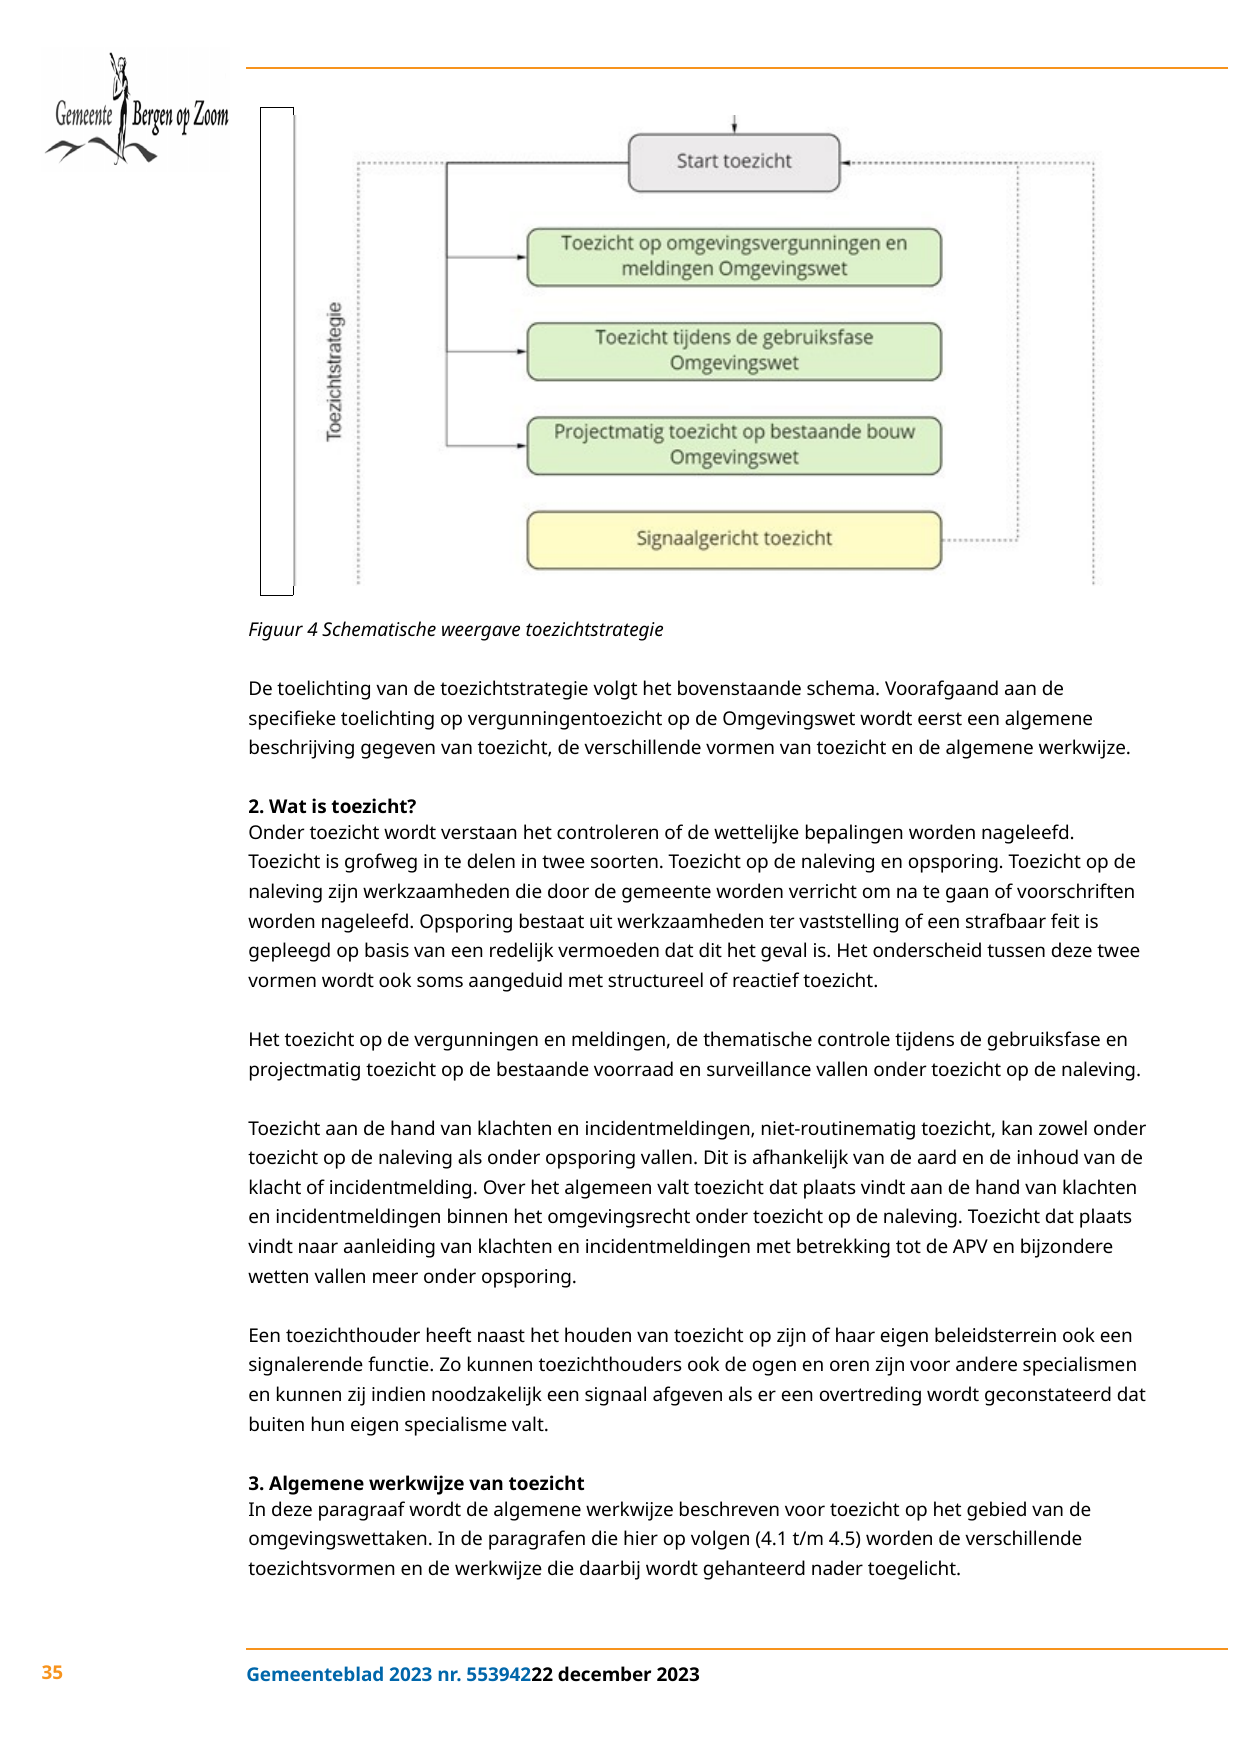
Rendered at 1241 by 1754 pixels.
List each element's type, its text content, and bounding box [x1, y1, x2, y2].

text 3. Algemene werkwijze van toezicht [248, 1470, 1152, 1496]
text De toelichting van de toezichtstrategie volgt het bovenstaande schema. Voorafgaand aan de specifieke toelichting op vergunningentoezicht op de Omgevingswet wordt eerst een algemene beschrijving gegeven van toezicht, de verschillende vormen van toezicht en de algemene werkwijze. [248, 675, 1152, 760]
text Een toezichthouder heeft naast het houden van toezicht op zijn of haar eigen beleidsterrein ook een signalerende functie. Zo kunnen toezichthouders ook de ogen en oren zijn voor andere specialismen en kunnen zij indien noodzakelijk een signaal afgeven als er een overtreding wordt geconstateerd dat buiten hun eigen specialisme valt. [248, 1322, 1152, 1437]
text Het toezicht op de vergunningen en meldingen, de thematische controle tijdens de gebruiksfase en projectmatig toezicht op de bestaande voorraad en surveillance vallen onder toezicht op de naleving. [248, 1026, 1152, 1082]
text Figuur 4 Schematische weergave toezichtstrategie [248, 616, 1152, 642]
picture [41, 47, 231, 172]
text In deze paragraaf wordt de algemene werkwijze beschreven voor toezicht op het gebied van de omgevingswettaken. In de paragrafen die hier op volgen (4.1 t/m 4.5) worden de verschillende toezichtsvormen en de werkwijze die daarbij wordt gehanteerd nader toegelicht. [248, 1496, 1152, 1581]
text Onder toezicht wordt verstaan het controleren of de wettelijke bepalingen worden nageleefd. Toezicht is grofweg in te delen in twee soorten. Toezicht op de naleving en opsporing. Toezicht op de naleving zijn werkzaamheden die door de gemeente worden verricht om na te gaan of voorschriften worden nageleefd. Opsporing bestaat uit werkzaamheden ter vaststelling of een strafbaar feit is gepleegd op basis van een redelijk vermoeden dat dit het geval is. Het onderscheid tussen deze twee vormen wordt ook soms aangeduid met structureel of reactief toezicht. [248, 819, 1152, 993]
text 2. Wat is toezicht? [248, 793, 1152, 819]
text Toezicht aan de hand van klachten en incidentmeldingen, niet-routinematig toezicht, kan zowel onder toezicht op de naleving als onder opsporing vallen. Dit is afhankelijk van de aard en de inhoud van de klacht of incidentmelding. Over het algemeen valt toezicht dat plaats vindt aan de hand van klachten en incidentmeldingen binnen het omgevingsrecht onder toezicht op de naleving. Toezicht dat plaats vindt naar aanleiding van klachten en incidentmeldingen met betrekking tot de APV en bijzondere wetten vallen meer onder opsporing. [248, 1115, 1152, 1289]
picture [268, 115, 1173, 586]
